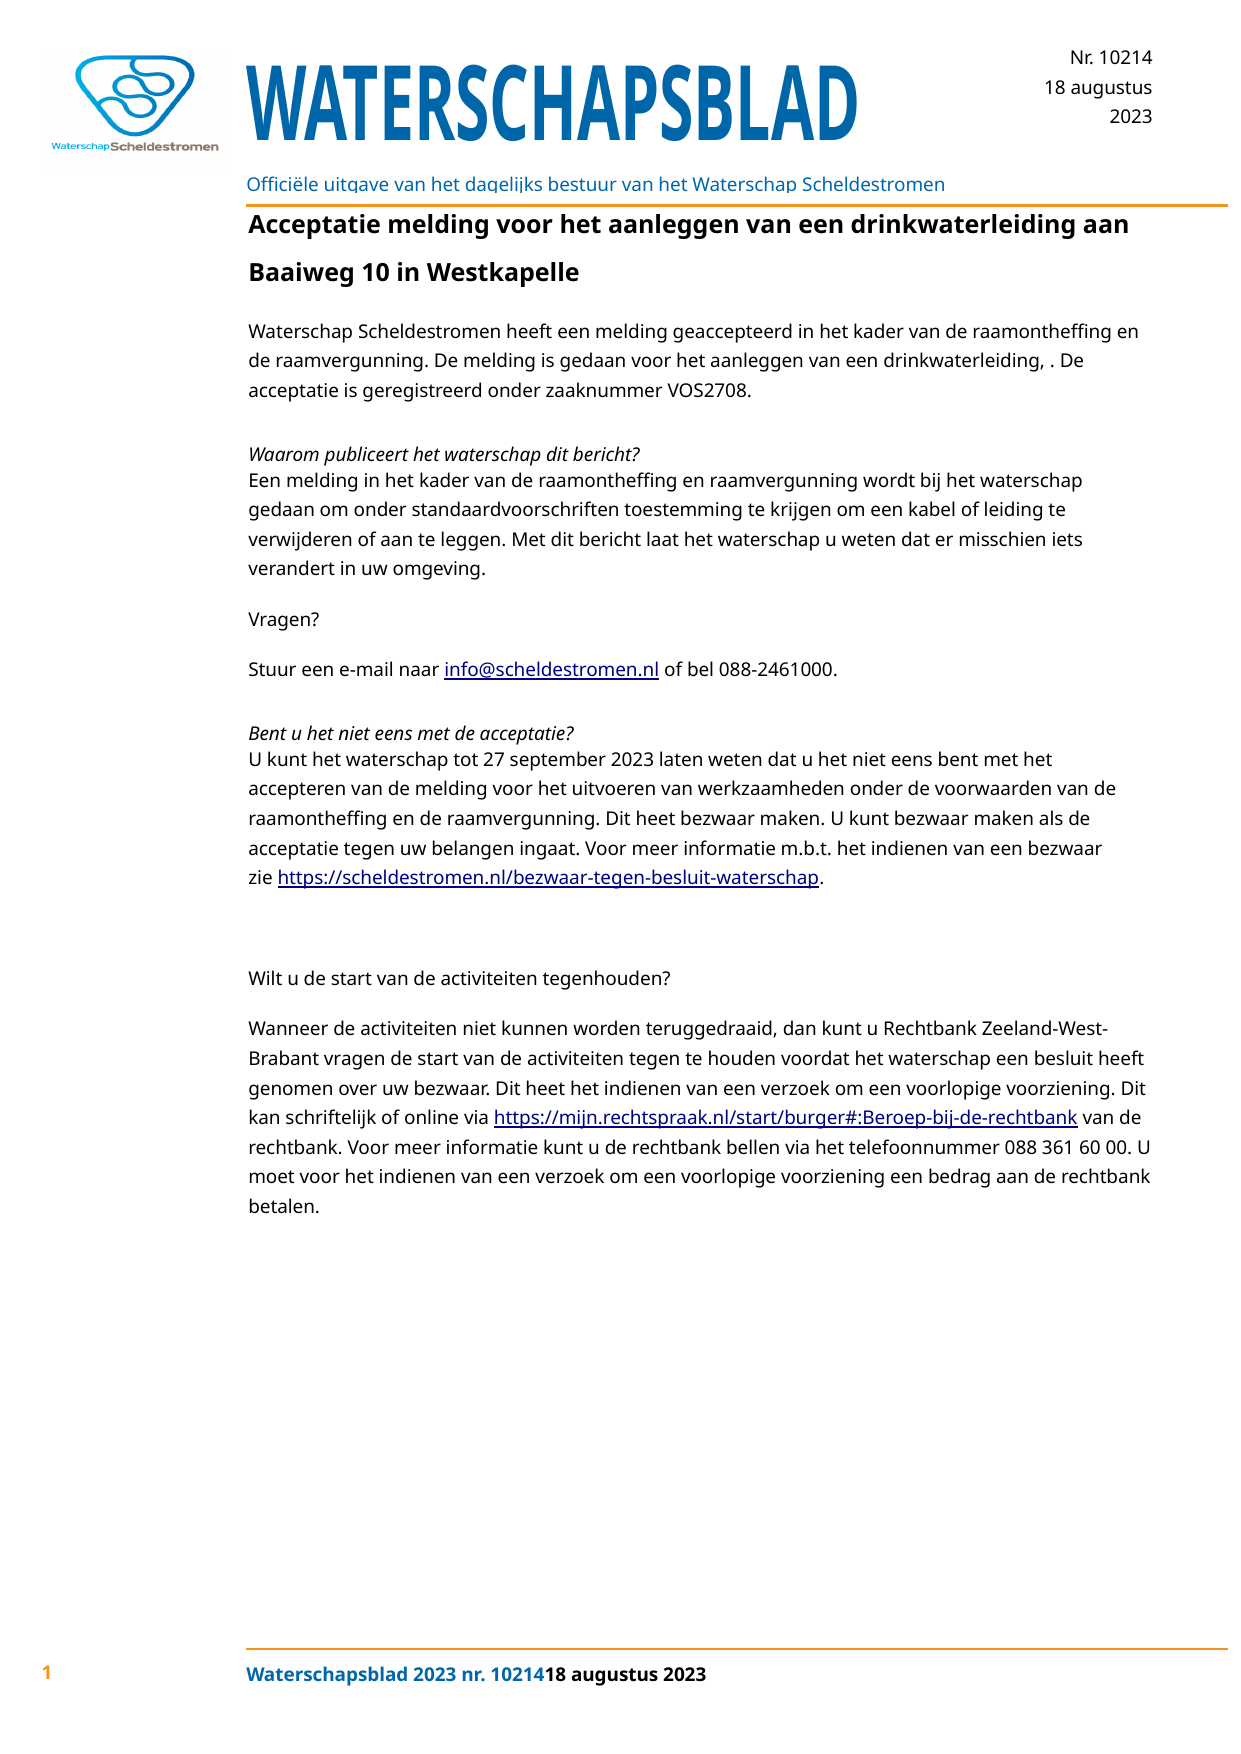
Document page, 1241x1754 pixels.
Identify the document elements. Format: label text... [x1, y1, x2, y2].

text Waarom publiceert het waterschap dit bericht? [248, 441, 1152, 467]
text Wilt u de start van de activiteiten tegenhouden? [248, 965, 1152, 991]
text Stuur een e-mail naar info@scheldestromen.nl of bel 088-2461000. [248, 656, 1152, 682]
text U kunt het waterschap tot 27 september 2023 laten weten dat u het niet eens bent met het accepteren van de melding voor het uitvoeren van werkzaamheden onder de voorwaarden van de raamontheffing en de raamvergunning. Dit heet bezwaar maken. U kunt bezwaar maken als de acceptatie tegen uw belangen ingaat. Voor meer informatie m.b.t. het indienen van een bezwaar zie https://scheldestromen.nl/bezwaar-tegen-besluit-waterschap. [248, 746, 1152, 890]
text Een melding in het kader van de raamontheffing en raamvergunning wordt bij het waterschap gedaan om onder standaardvoorschriften toestemming te krijgen om een kabel of leiding te verwijderen of aan te leggen. Met dit bericht laat het waterschap u weten dat er misschien iets verandert in uw omgeving. [248, 467, 1152, 581]
text Vragen? [248, 606, 1152, 632]
picture [41, 47, 231, 172]
text Waterschap Scheldestromen heeft een melding geaccepteerd in het kader van de raamontheffing en de raamvergunning. De melding is gedaan voor het aanleggen van een drinkwaterleiding, . De acceptatie is geregistreerd onder zaaknummer VOS2708. [248, 318, 1152, 403]
text Wanneer de activiteiten niet kunnen worden teruggedraaid, dan kunt u Rechtbank Zeeland-West-Brabant vragen de start van de activiteiten tegen te houden voordat het waterschap een besluit heeft genomen over uw bezwaar. Dit heet het indienen van een verzoek om een voorlopige voorziening. Dit kan schriftelijk of online via https://mijn.rechtspraak.nl/start/burger#:Beroep-bij-de-rechtbank van de rechtbank. Voor meer informatie kunt u de rechtbank bellen via het telefoonnummer 088 361 60 00. U moet voor het indienen van een verzoek om een voorlopige voorziening een bedrag aan de rechtbank betalen. [248, 1016, 1152, 1219]
text Bent u het niet eens met de acceptatie? [248, 720, 1152, 746]
text Acceptatie melding voor het aanleggen van een drinkwaterleiding aan Baaiweg 10 in Westkapelle [248, 207, 1152, 288]
